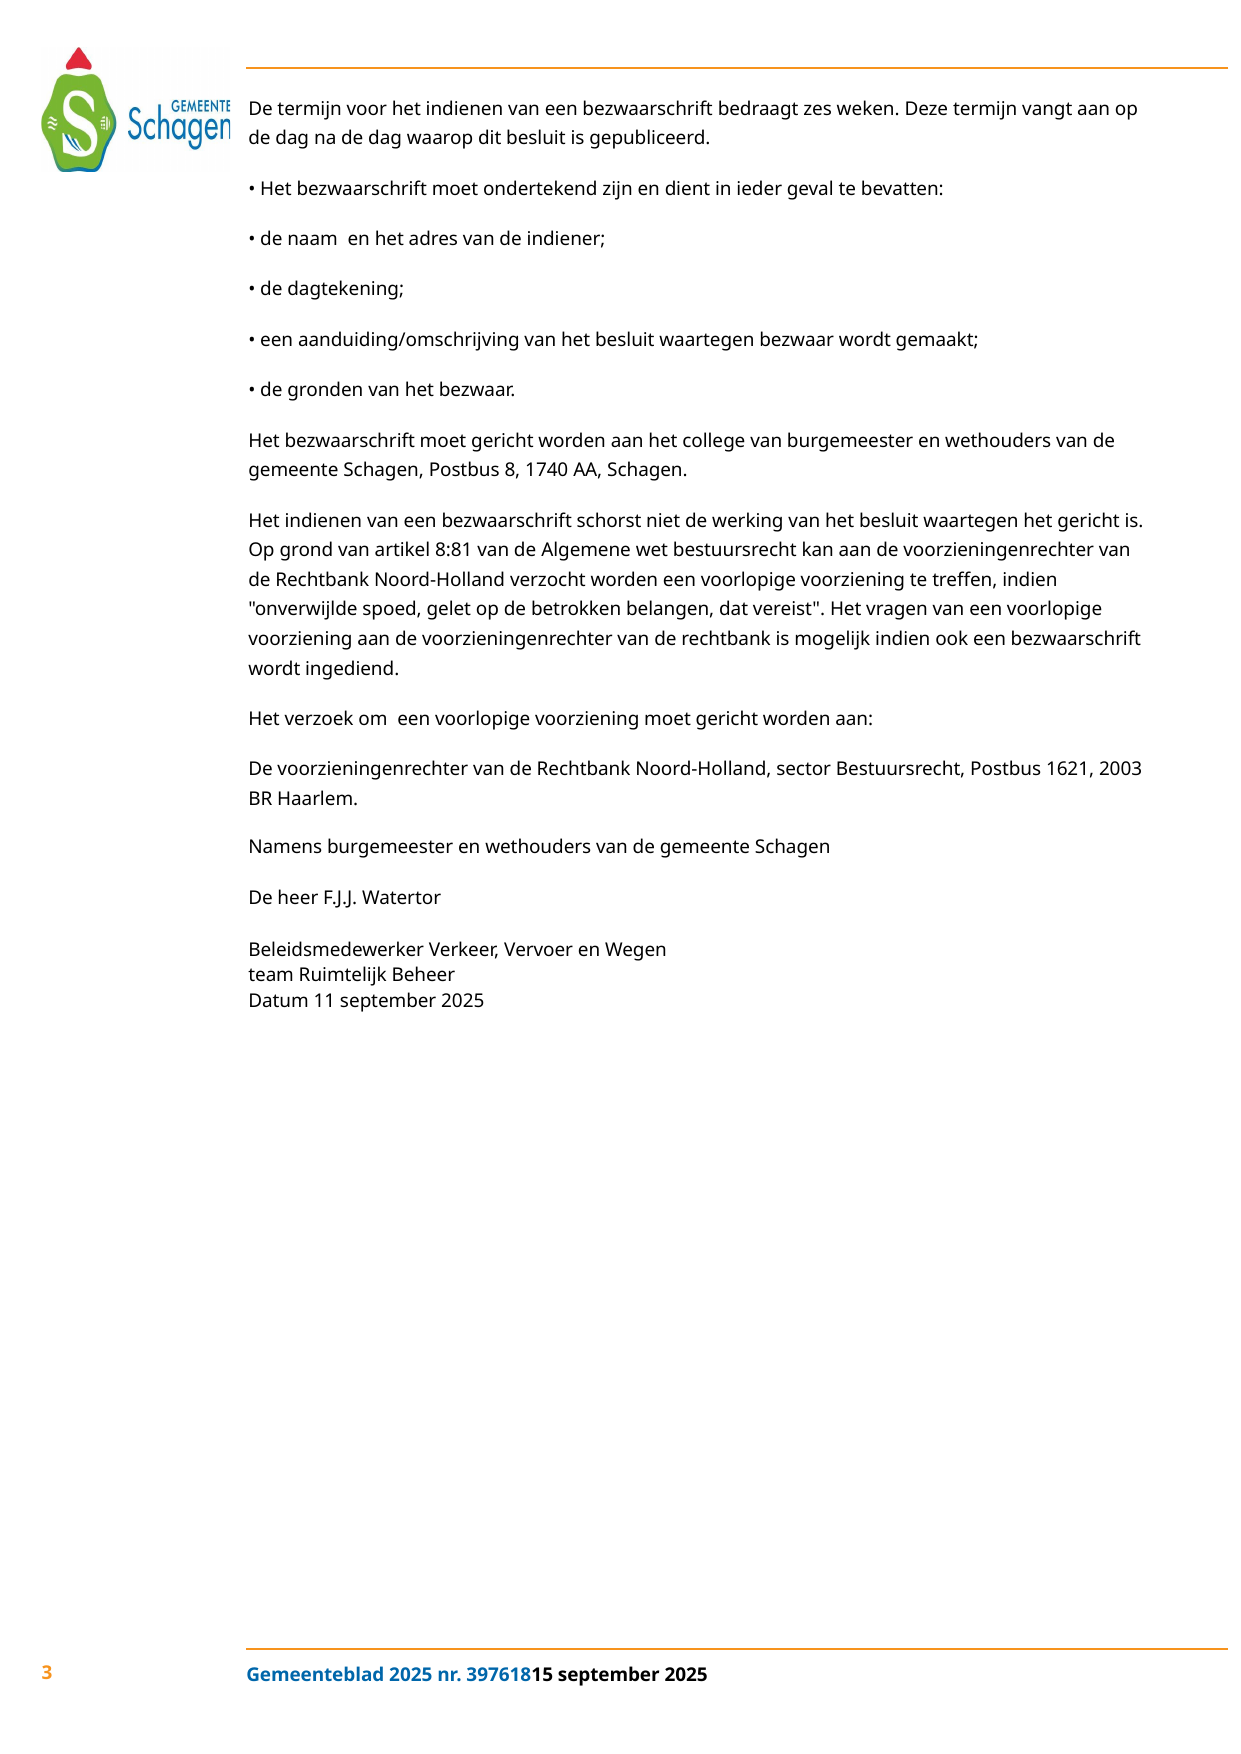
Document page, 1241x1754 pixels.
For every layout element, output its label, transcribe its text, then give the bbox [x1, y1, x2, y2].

text De heer F.J.J. Watertor [248, 884, 1152, 910]
text De voorzieningenrechter van de Rechtbank Noord-Holland, sector Bestuursrecht, Postbus 1621, 2003 BR Haarlem. [248, 756, 1152, 811]
picture [41, 47, 231, 172]
text Namens burgemeester en wethouders van de gemeente Schagen [248, 833, 1152, 859]
text De termijn voor het indienen van een bezwaarschrift bedraagt zes weken. Deze termijn vangt aan op de dag na de dag waarop dit besluit is gepubliceerd. [248, 95, 1152, 150]
text • Het bezwaarschrift moet ondertekend zijn en dient in ieder geval te bevatten: [248, 175, 1152, 201]
text Datum 11 september 2025 [248, 987, 1152, 1013]
text team Ruimtelijk Beheer [248, 962, 1152, 987]
text Het indienen van een bezwaarschrift schorst niet de werking van het besluit waartegen het gericht is. Op grond van artikel 8:81 van de Algemene wet bestuursrecht kan aan de voorzieningenrechter van de Rechtbank Noord-Holland verzocht worden een voorlopige voorziening te treffen, indien "onverwijlde spoed, gelet op de betrokken belangen, dat vereist". Het vragen van een voorlopige voorziening aan de voorzieningenrechter van de rechtbank is mogelijk indien ook een bezwaarschrift wordt ingediend. [248, 507, 1152, 681]
text • een aanduiding/omschrijving van het besluit waartegen bezwaar wordt gemaakt; [248, 326, 1152, 352]
text • de naam en het adres van de indiener; [248, 225, 1152, 251]
text • de dagtekening; [248, 276, 1152, 301]
text Het bezwaarschrift moet gericht worden aan het college van burgemeester en wethouders van de gemeente Schagen, Postbus 8, 1740 AA, Schagen. [248, 427, 1152, 482]
text Beleidsmedewerker Verkeer, Vervoer en Wegen [248, 936, 1152, 962]
text Het verzoek om een voorlopige voorziening moet gericht worden aan: [248, 705, 1152, 731]
text • de gronden van het bezwaar. [248, 376, 1152, 402]
